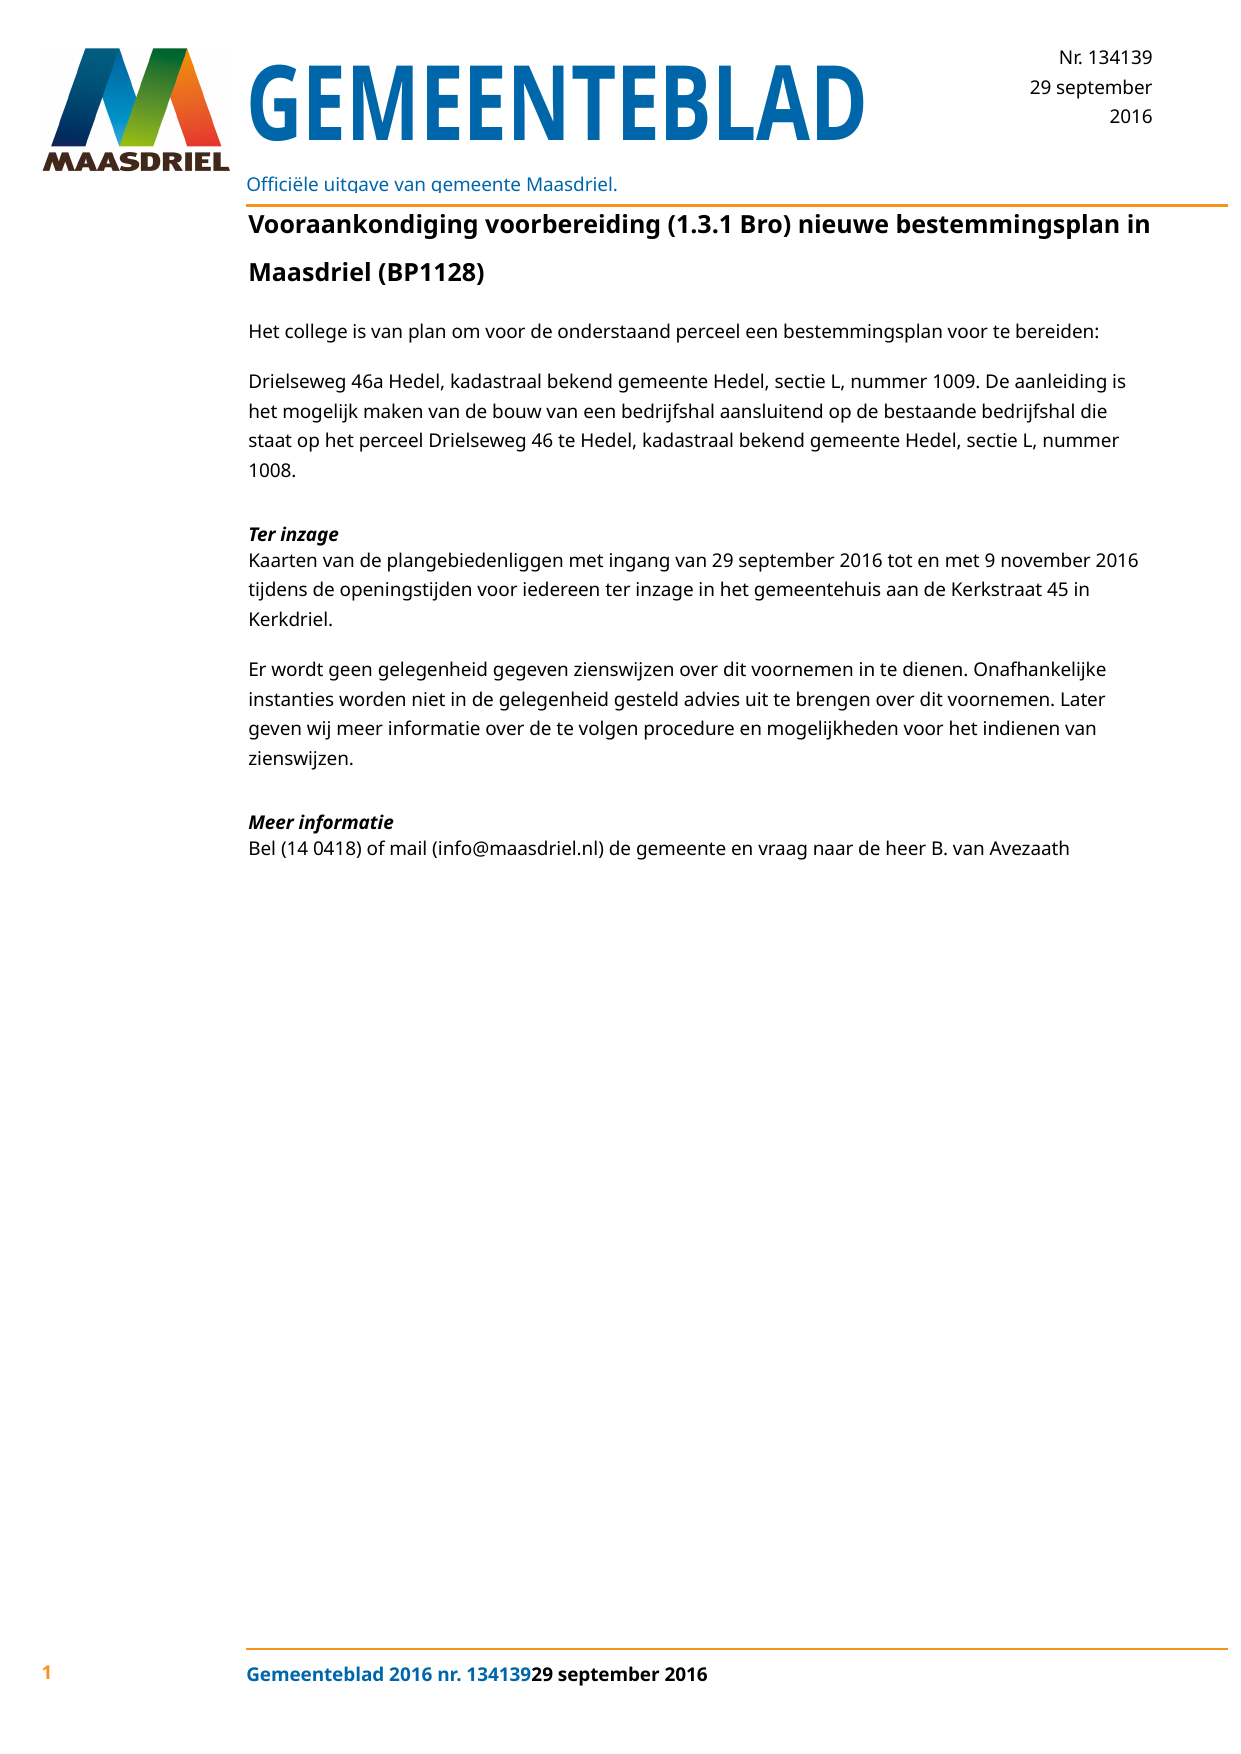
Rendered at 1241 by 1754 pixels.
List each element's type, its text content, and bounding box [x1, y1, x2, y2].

picture [41, 47, 231, 172]
text Bel (14 0418) of mail (info@maasdriel.nl) de gemeente en vraag naar de heer B. van Avezaath [248, 835, 1152, 861]
text Het college is van plan om voor de onderstaand perceel een bestemmingsplan voor te bereiden: [248, 318, 1152, 344]
text Ter inzage [248, 521, 1152, 547]
text Vooraankondiging voorbereiding (1.3.1 Bro) nieuwe bestemmingsplan in Maasdriel (BP1128) [248, 207, 1152, 288]
text Er wordt geen gelegenheid gegeven zienswijzen over dit voornemen in te dienen. Onafhankelijke instanties worden niet in de gelegenheid gesteld advies uit te brengen over dit voornemen. Later geven wij meer informatie over de te volgen procedure en mogelijkheden voor het indienen van zienswijzen. [248, 656, 1152, 771]
text Meer informatie [248, 809, 1152, 835]
text Drielseweg 46a Hedel, kadastraal bekend gemeente Hedel, sectie L, nummer 1009. De aanleiding is het mogelijk maken van de bouw van een bedrijfshal aansluitend op de bestaande bedrijfshal die staat op het perceel Drielseweg 46 te Hedel, kadastraal bekend gemeente Hedel, sectie L, nummer 1008. [248, 368, 1152, 483]
text Kaarten van de plangebiedenliggen met ingang van 29 september 2016 tot en met 9 november 2016 tijdens de openingstijden voor iedereen ter inzage in het gemeentehuis aan de Kerkstraat 45 in Kerkdriel. [248, 547, 1152, 632]
